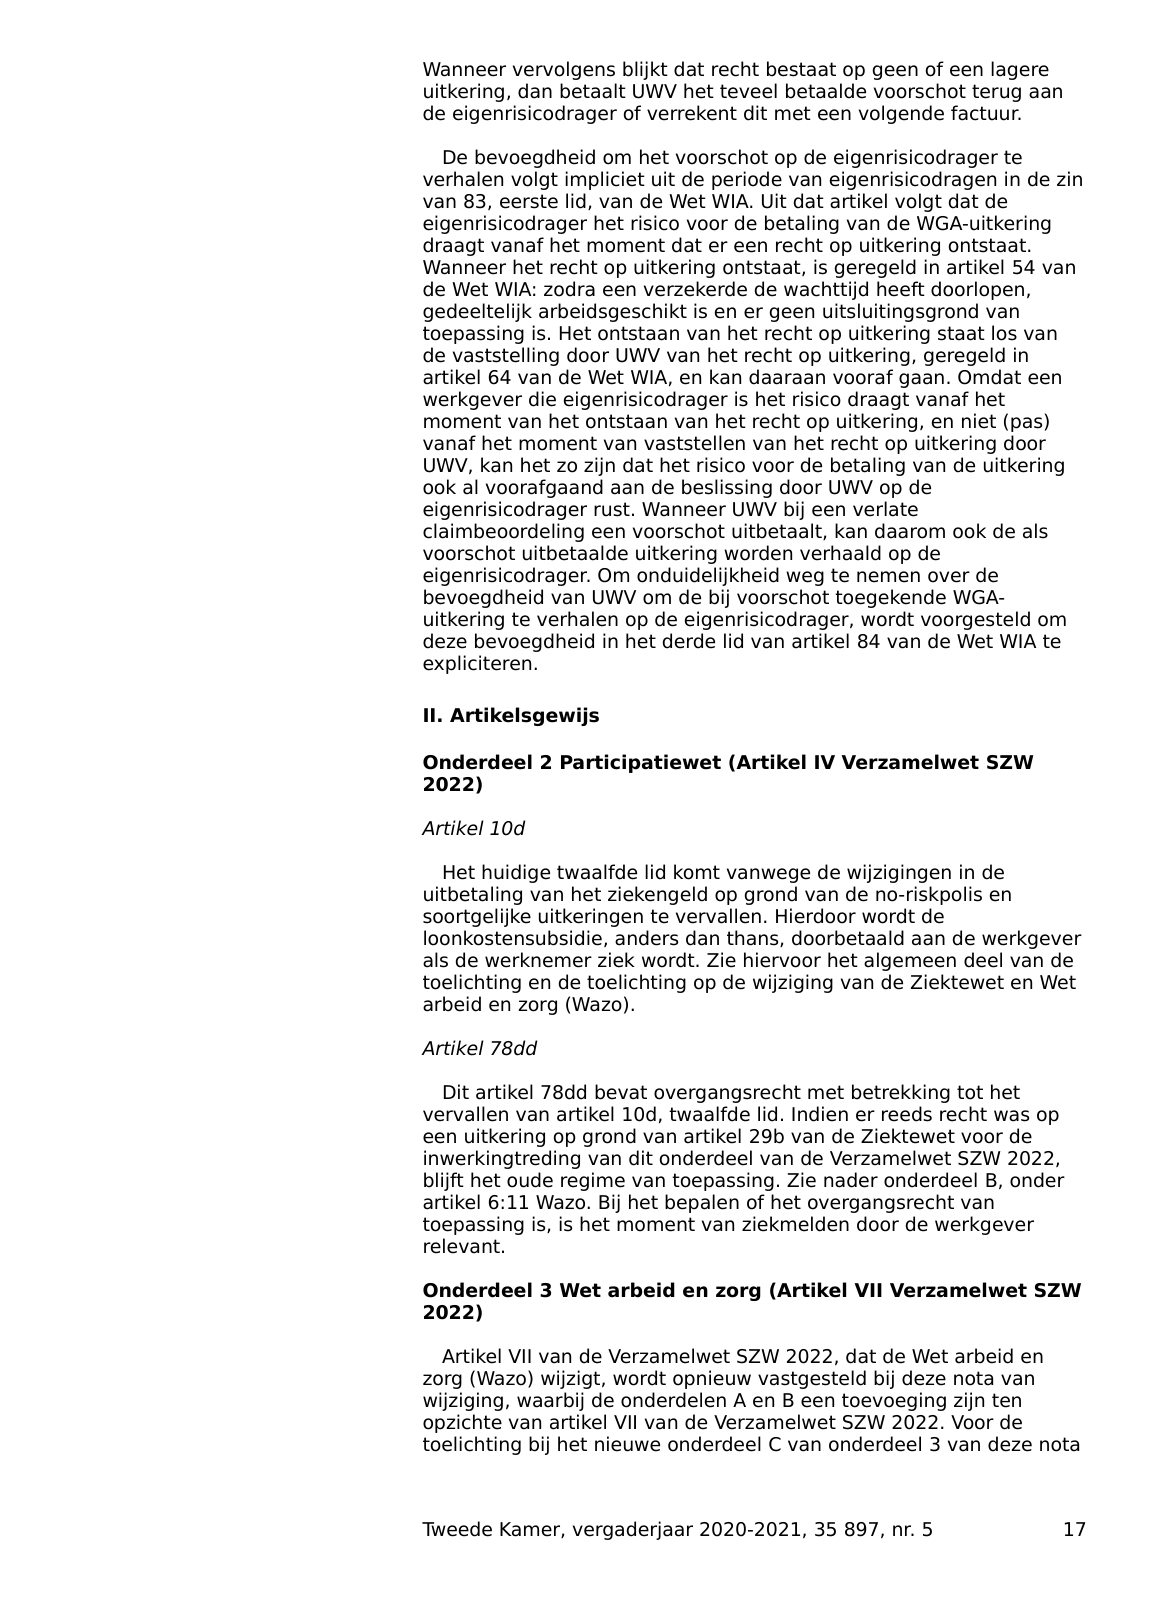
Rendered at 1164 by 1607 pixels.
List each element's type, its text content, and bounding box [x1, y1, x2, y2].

subtitle II. Artikelsgewijs [422, 705, 1087, 727]
text Artikel VII van de Verzamelwet SZW 2022, dat de Wet arbeid en zorg (Wazo) wijzigt, wordt opnieuw vastgesteld bij deze nota van wijziging, waarbij de onderdelen A en B een toevoeging zijn ten opzichte van artikel VII van de Verzamelwet SZW 2022. Voor de toelichting bij het nieuwe onderdeel C van onderdeel 3 van deze nota [422, 1346, 1087, 1456]
subtitle Onderdeel 3 Wet arbeid en zorg (Artikel VII Verzamelwet SZW 2022) [422, 1280, 1087, 1324]
subtitle Artikel 78dd [422, 1038, 1087, 1060]
text De bevoegdheid om het voorschot op de eigenrisicodrager te verhalen volgt impliciet uit de periode van eigenrisicodragen in de zin van 83, eerste lid, van de Wet WIA. Uit dat artikel volgt dat de eigenrisicodrager het risico voor de betaling van de WGA-uitkering draagt vanaf het moment dat er een recht op uitkering ontstaat. Wanneer het recht op uitkering ontstaat, is geregeld in artikel 54 van de Wet WIA: zodra een verzekerde de wachttijd heeft doorlopen, gedeeltelijk arbeidsgeschikt is en er geen uitsluitingsgrond van toepassing is. Het ontstaan van het recht op uitkering staat los van de vaststelling door UWV van het recht op uitkering, geregeld in artikel 64 van de Wet WIA, en kan daaraan vooraf gaan. Omdat een werkgever die eigenrisicodrager is het risico draagt vanaf het moment van het ontstaan van het recht op uitkering, en niet (pas) vanaf het moment van vaststellen van het recht op uitkering door UWV, kan het zo zijn dat het risico voor de betaling van de uitkering ook al voorafgaand aan de beslissing door UWV op de eigenrisicodrager rust. Wanneer UWV bij een verlate claimbeoordeling een voorschot uitbetaalt, kan daarom ook de als voorschot uitbetaalde uitkering worden verhaald op de eigenrisicodrager. Om onduidelijkheid weg te nemen over de bevoegdheid van UWV om de bij voorschot toegekende WGA-uitkering te verhalen op de eigenrisicodrager, wordt voorgesteld om deze bevoegdheid in het derde lid van artikel 84 van de Wet WIA te expliciteren. [422, 147, 1087, 675]
subtitle Onderdeel 2 Participatiewet (Artikel IV Verzamelwet SZW 2022) [422, 752, 1087, 796]
text Wanneer vervolgens blijkt dat recht bestaat op geen of een lagere uitkering, dan betaalt UWV het teveel betaalde voorschot terug aan de eigenrisicodrager of verrekent dit met een volgende factuur. [422, 59, 1087, 125]
text Het huidige twaalfde lid komt vanwege de wijzigingen in de uitbetaling van het ziekengeld op grond van de no-riskpolis en soortgelijke uitkeringen te vervallen. Hierdoor wordt de loonkostensubsidie, anders dan thans, doorbetaald aan de werkgever als de werknemer ziek wordt. Zie hiervoor het algemeen deel van de toelichting en de toelichting op de wijziging van de Ziektewet en Wet arbeid en zorg (Wazo). [422, 862, 1087, 1016]
subtitle Artikel 10d [422, 818, 1087, 840]
text Dit artikel 78dd bevat overgangsrecht met betrekking tot het vervallen van artikel 10d, twaalfde lid. Indien er reeds recht was op een uitkering op grond van artikel 29b van de Ziektewet voor de inwerkingtreding van dit onderdeel van de Verzamelwet SZW 2022, blijft het oude regime van toepassing. Zie nader onderdeel B, onder artikel 6:11 Wazo. Bij het bepalen of het overgangsrecht van toepassing is, is het moment van ziekmelden door de werkgever relevant. [422, 1082, 1087, 1258]
